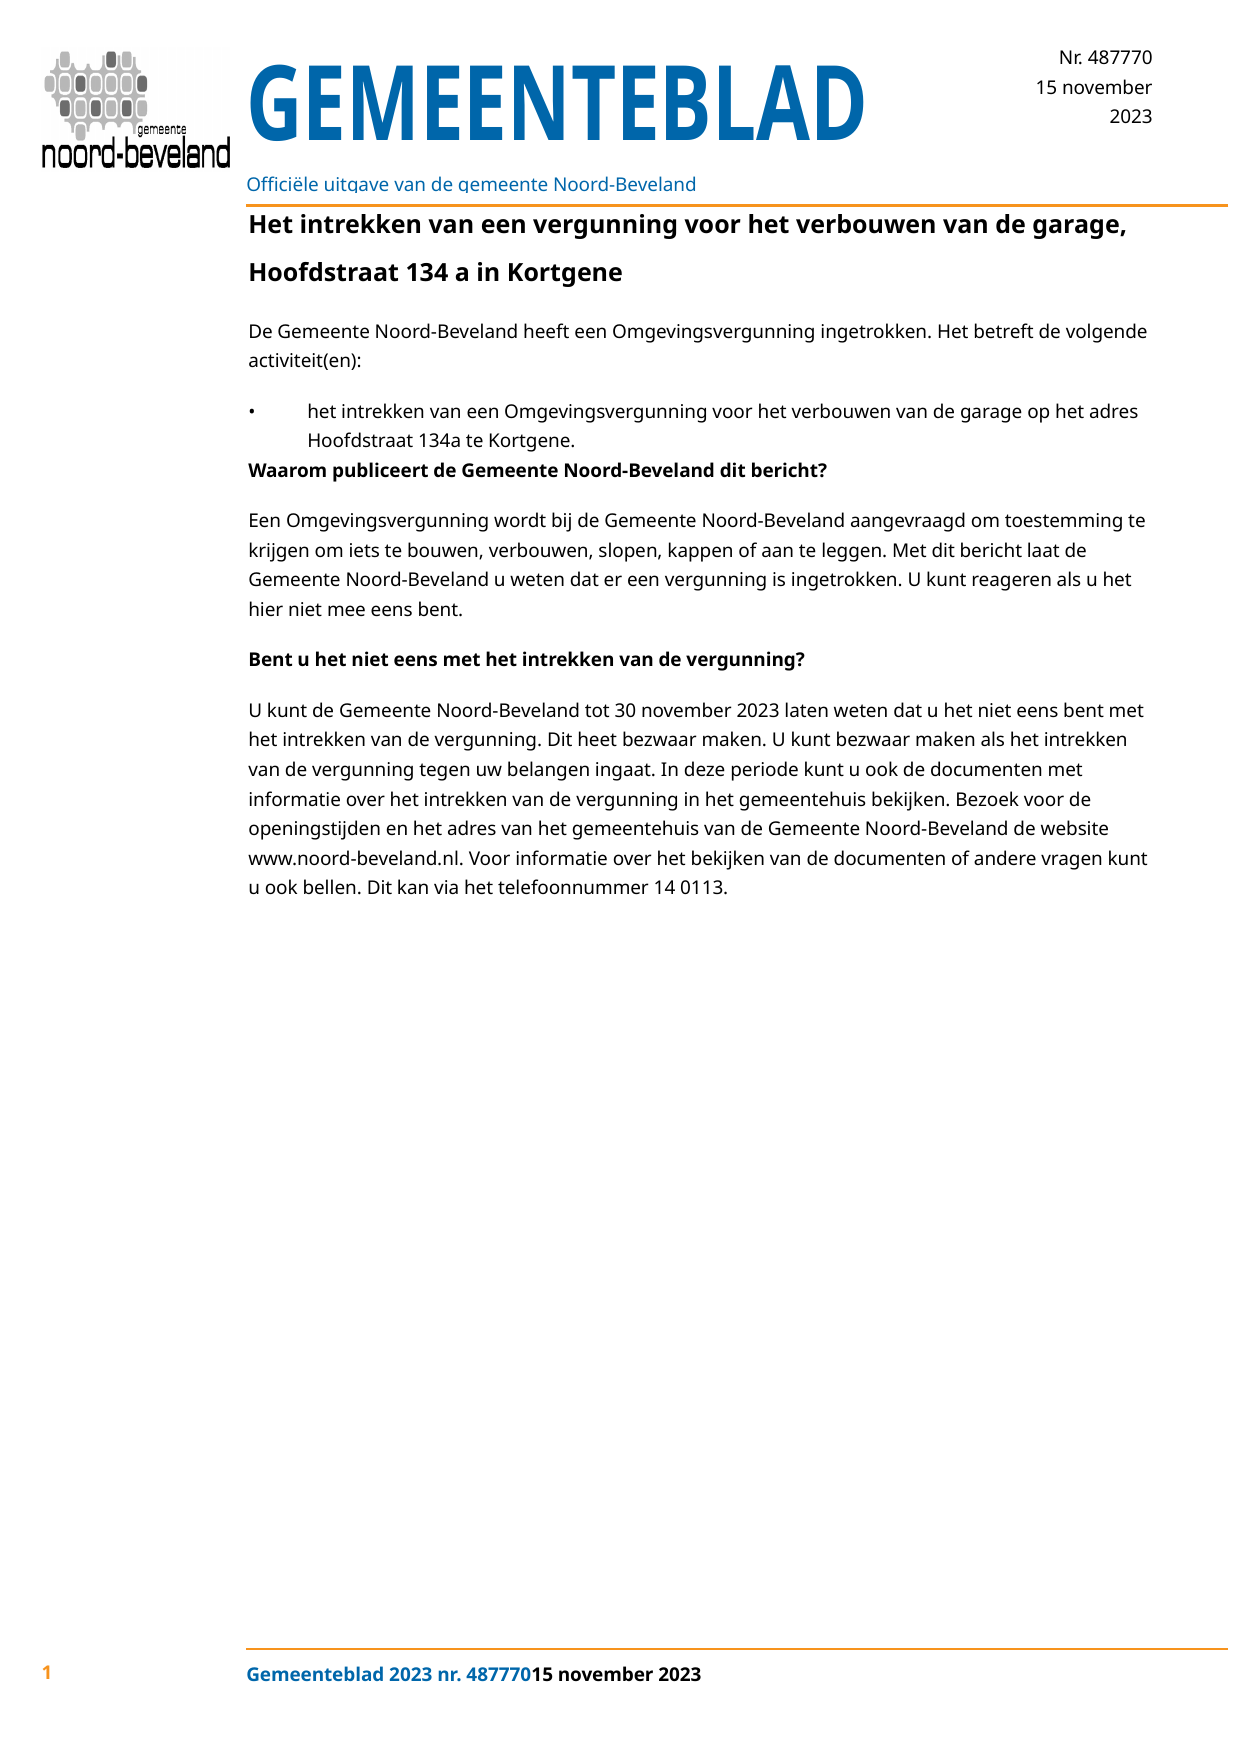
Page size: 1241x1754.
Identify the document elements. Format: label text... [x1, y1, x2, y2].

text Het intrekken van een vergunning voor het verbouwen van de garage, Hoofdstraat 134 a in Kortgene [248, 207, 1152, 288]
text U kunt de Gemeente Noord-Beveland tot 30 november 2023 laten weten dat u het niet eens bent met het intrekken van de vergunning. Dit heet bezwaar maken. U kunt bezwaar maken als het intrekken van de vergunning tegen uw belangen ingaat. In deze periode kunt u ook de documenten met informatie over het intrekken van de vergunning in het gemeentehuis bekijken. Bezoek voor de openingstijden en het adres van het gemeentehuis van de Gemeente Noord-Beveland de website www.noord-beveland.nl. Voor informatie over het bekijken van de documenten of andere vragen kunt u ook bellen. Dit kan via het telefoonnummer 14 0113. [248, 697, 1152, 900]
text Een Omgevingsvergunning wordt bij de Gemeente Noord-Beveland aangevraagd om toestemming te krijgen om iets te bouwen, verbouwen, slopen, kappen of aan te leggen. Met dit bericht laat de Gemeente Noord-Beveland u weten dat er een vergunning is ingetrokken. U kunt reageren als u het hier niet mee eens bent. [248, 507, 1152, 622]
text De Gemeente Noord-Beveland heeft een Omgevingsvergunning ingetrokken. Het betreft de volgende activiteit(en): [248, 318, 1152, 373]
picture [41, 47, 231, 172]
text Waarom publiceert de Gemeente Noord-Beveland dit bericht? [248, 457, 1152, 483]
list het intrekken van een Omgevingsvergunning voor het verbouwen van de garage op het adres Hoofdstraat 134a te Kortgene. [248, 398, 1152, 453]
text Bent u het niet eens met het intrekken van de vergunning? [248, 647, 1152, 672]
